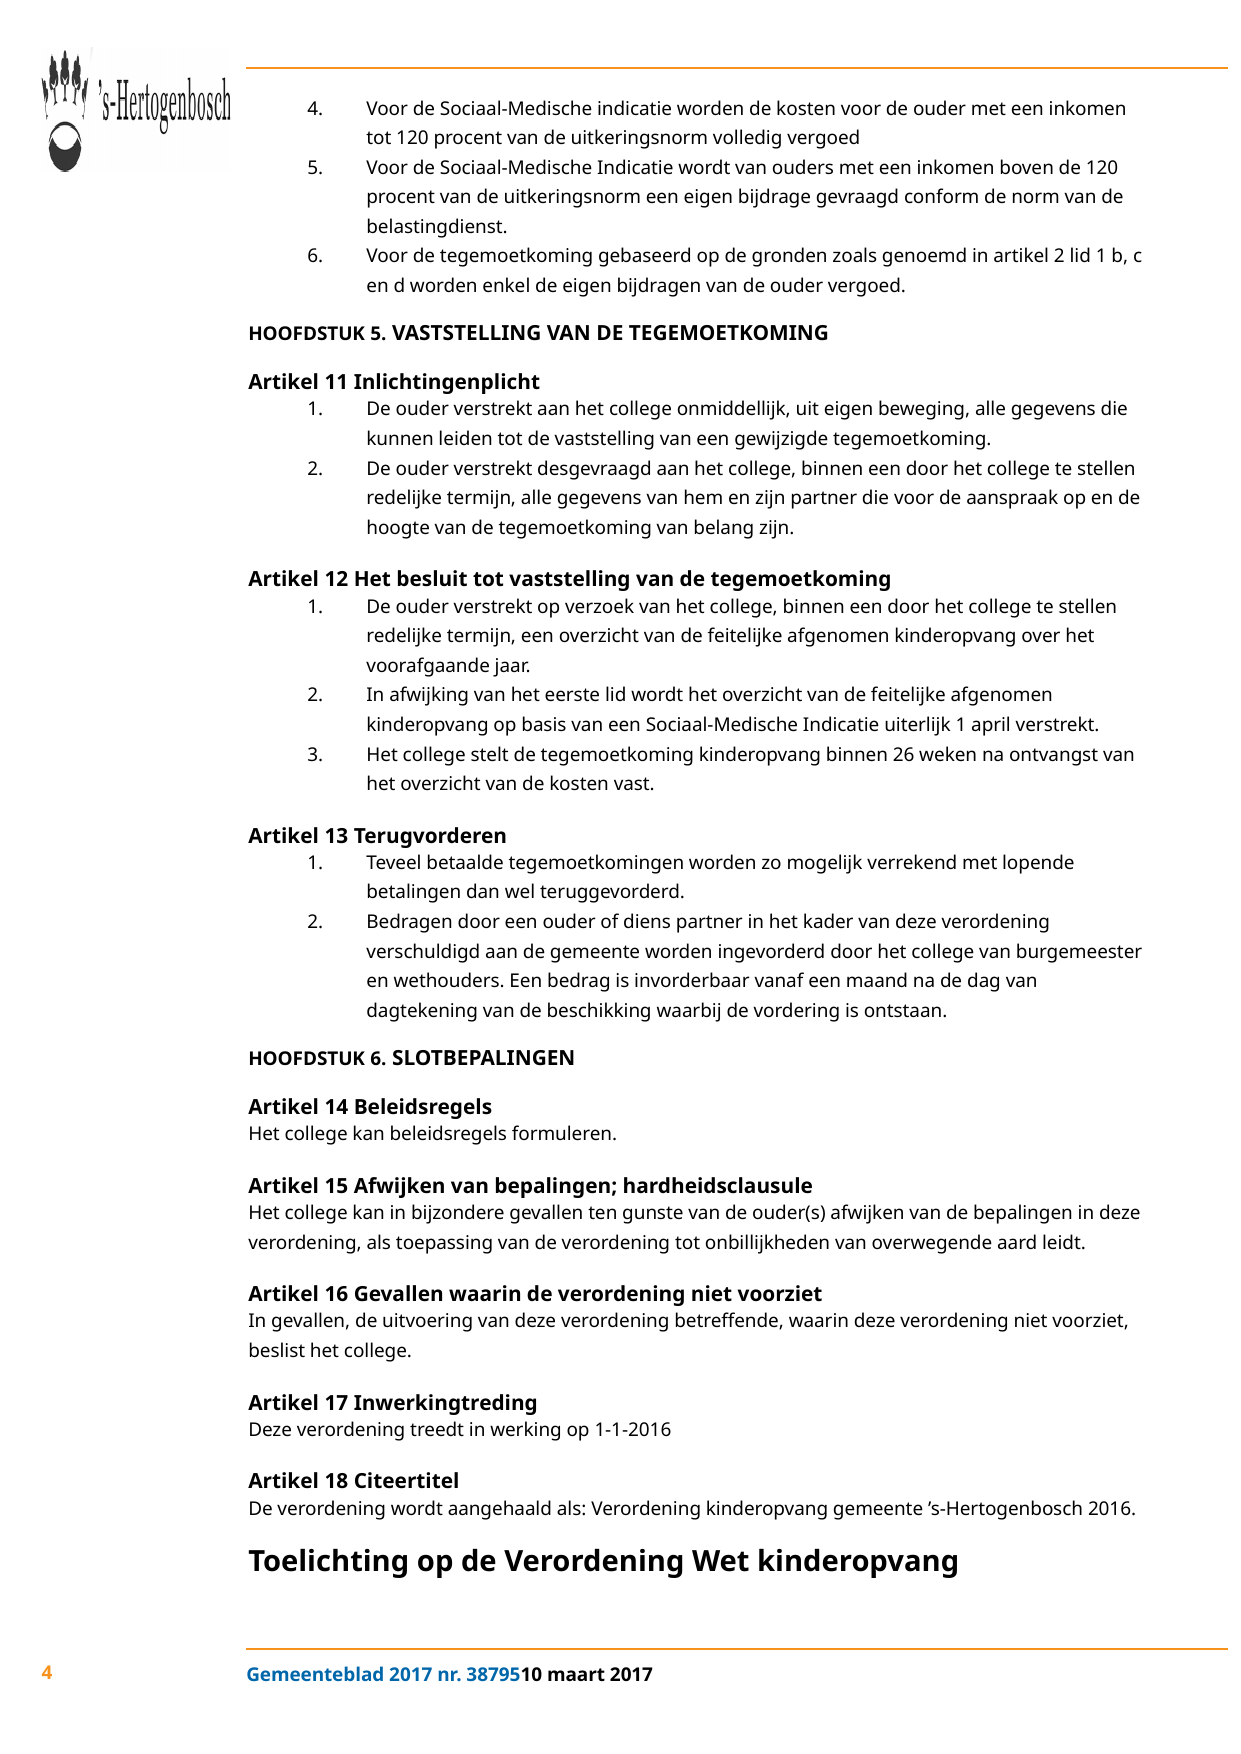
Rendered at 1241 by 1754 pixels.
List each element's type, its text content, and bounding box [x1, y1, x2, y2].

list In afwijking van het eerste lid wordt het overzicht van de feitelijke afgenomen kinderopvang op basis van een Sociaal-Medische Indicatie uiterlijk 1 april verstrekt. [307, 682, 1152, 737]
list De ouder verstrekt aan het college onmiddellijk, uit eigen beweging, alle gegevens die kunnen leiden tot de vaststelling van een gewijzigde tegemoetkoming. [307, 396, 1152, 451]
text Artikel 11 Inlichtingenplicht [248, 367, 1152, 396]
list De ouder verstrekt desgevraagd aan het college, binnen een door het college te stellen redelijke termijn, alle gegevens van hem en zijn partner die voor de aanspraak op en de hoogte van de tegemoetkoming van belang zijn. [307, 455, 1152, 540]
list Voor de Sociaal-Medische Indicatie wordt van ouders met een inkomen boven de 120 procent van de uitkeringsnorm een eigen bijdrage gevraagd conform de norm van de belastingdienst. [307, 154, 1152, 239]
picture [41, 47, 231, 172]
text In gevallen, de uitvoering van deze verordening betreffende, waarin deze verordening niet voorziet, beslist het college. [248, 1308, 1152, 1363]
text Artikel 13 Terugvorderen [248, 821, 1152, 849]
list Voor de tegemoetkoming gebaseerd op de gronden zoals genoemd in artikel 2 lid 1 b, c en d worden enkel de eigen bijdragen van de ouder vergoed. [307, 243, 1152, 298]
text HOOFDSTUK 6. SLOTBEPALINGEN [248, 1043, 1152, 1071]
text Artikel 17 Inwerkingtreding [248, 1388, 1152, 1416]
text Artikel 18 Citeertitel [248, 1467, 1152, 1495]
list Bedragen door een ouder of diens partner in het kader van deze verordening verschuldigd aan de gemeente worden ingevorderd door het college van burgemeester en wethouders. Een bedrag is invorderbaar vanaf een maand na de dag van dagtekening van de beschikking waarbij de vordering is ontstaan. [307, 908, 1152, 1023]
text Het college kan in bijzondere gevallen ten gunste van de ouder(s) afwijken van de bepalingen in deze verordening, als toepassing van de verordening tot onbillijkheden van overwegende aard leidt. [248, 1199, 1152, 1254]
text De verordening wordt aangehaald als: Verordening kinderopvang gemeente ’s-Hertogenbosch 2016. [248, 1495, 1152, 1521]
list Voor de Sociaal-Medische indicatie worden de kosten voor de ouder met een inkomen tot 120 procent van de uitkeringsnorm volledig vergoed [307, 95, 1152, 150]
text Artikel 15 Afwijken van bepalingen; hardheidsclausule [248, 1171, 1152, 1199]
text Deze verordening treedt in werking op 1-1-2016 [248, 1416, 1152, 1442]
text Toelichting op de Verordening Wet kinderopvang [248, 1541, 1152, 1580]
list De ouder verstrekt op verzoek van het college, binnen een door het college te stellen redelijke termijn, een overzicht van de feitelijke afgenomen kinderopvang over het voorafgaande jaar. [307, 593, 1152, 678]
text Artikel 16 Gevallen waarin de verordening niet voorziet [248, 1279, 1152, 1308]
list Het college stelt de tegemoetkoming kinderopvang binnen 26 weken na ontvangst van het overzicht van de kosten vast. [307, 741, 1152, 796]
list Teveel betaalde tegemoetkomingen worden zo mogelijk verrekend met lopende betalingen dan wel teruggevorderd. [307, 849, 1152, 904]
text Artikel 14 Beleidsregels [248, 1092, 1152, 1120]
text Artikel 12 Het besluit tot vaststelling van de tegemoetkoming [248, 564, 1152, 593]
text HOOFDSTUK 5. VASTSTELLING VAN DE TEGEMOETKOMING [248, 318, 1152, 346]
text Het college kan beleidsregels formuleren. [248, 1120, 1152, 1146]
